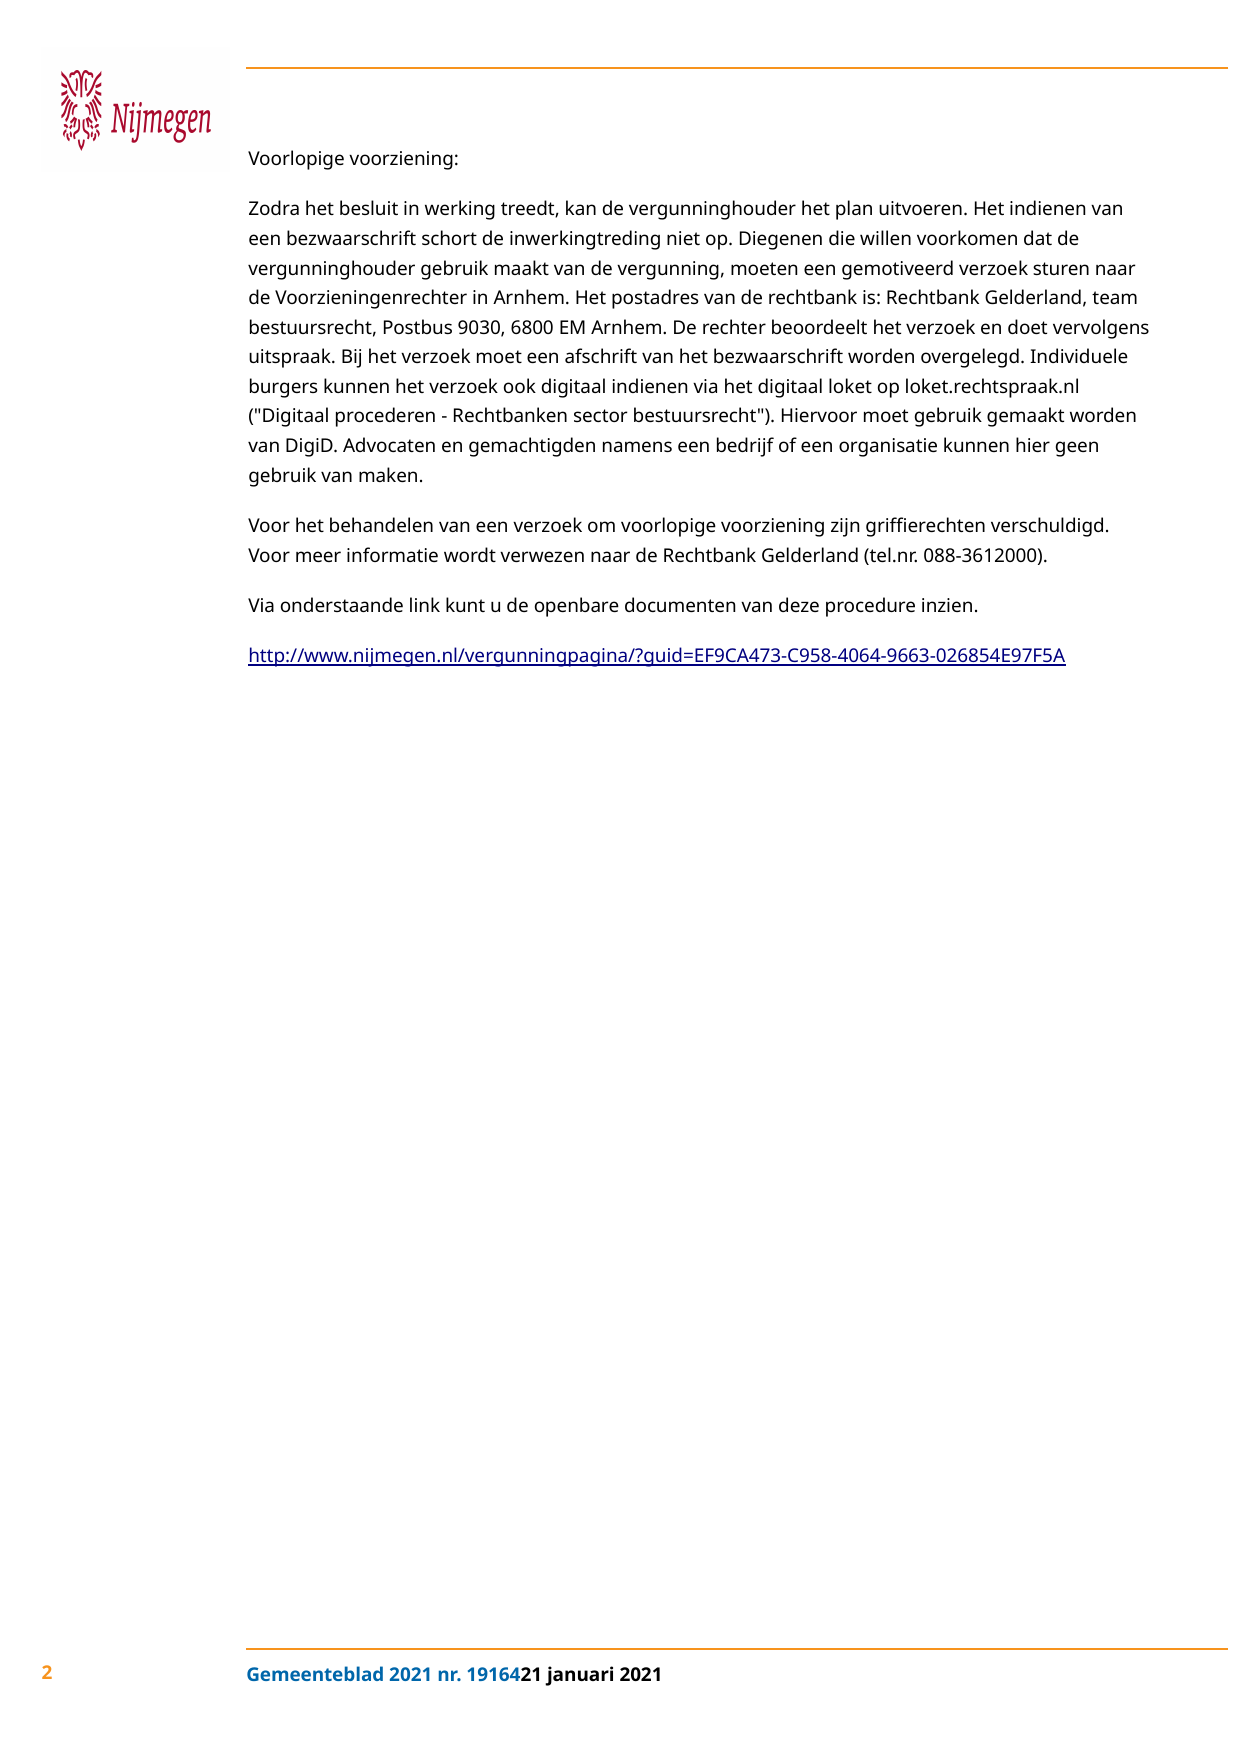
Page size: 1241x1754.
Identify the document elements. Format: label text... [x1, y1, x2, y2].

text Voor het behandelen van een verzoek om voorlopige voorziening zijn griffierechten verschuldigd. Voor meer informatie wordt verwezen naar de Rechtbank Gelderland (tel.nr. 088-3612000). [248, 512, 1152, 568]
text Via onderstaande link kunt u de openbare documenten van deze procedure inzien. [248, 592, 1152, 618]
text http://www.nijmegen.nl/vergunningpagina/?guid=EF9CA473-C958-4064-9663-026854E97F5A [248, 643, 1152, 668]
text Zodra het besluit in werking treedt, kan de vergunninghouder het plan uitvoeren. Het indienen van een bezwaarschrift schort de inwerkingtreding niet op. Diegenen die willen voorkomen dat de vergunninghouder gebruik maakt van de vergunning, moeten een gemotiveerd verzoek sturen naar de Voorzieningenrechter in Arnhem. Het postadres van de rechtbank is: Rechtbank Gelderland, team bestuursrecht, Postbus 9030, 6800 EM Arnhem. De rechter beoordeelt het verzoek en doet vervolgens uitspraak. Bij het verzoek moet een afschrift van het bezwaarschrift worden overgelegd. Individuele burgers kunnen het verzoek ook digitaal indienen via het digitaal loket op loket.rechtspraak.nl ("Digitaal procederen - Rechtbanken sector bestuursrecht"). Hiervoor moet gebruik gemaakt worden van DigiD. Advocaten en gemachtigden namens een bedrijf of een organisatie kunnen hier geen gebruik van maken. [248, 196, 1152, 488]
picture [41, 47, 231, 172]
text Voorlopige voorziening: [248, 145, 1152, 171]
